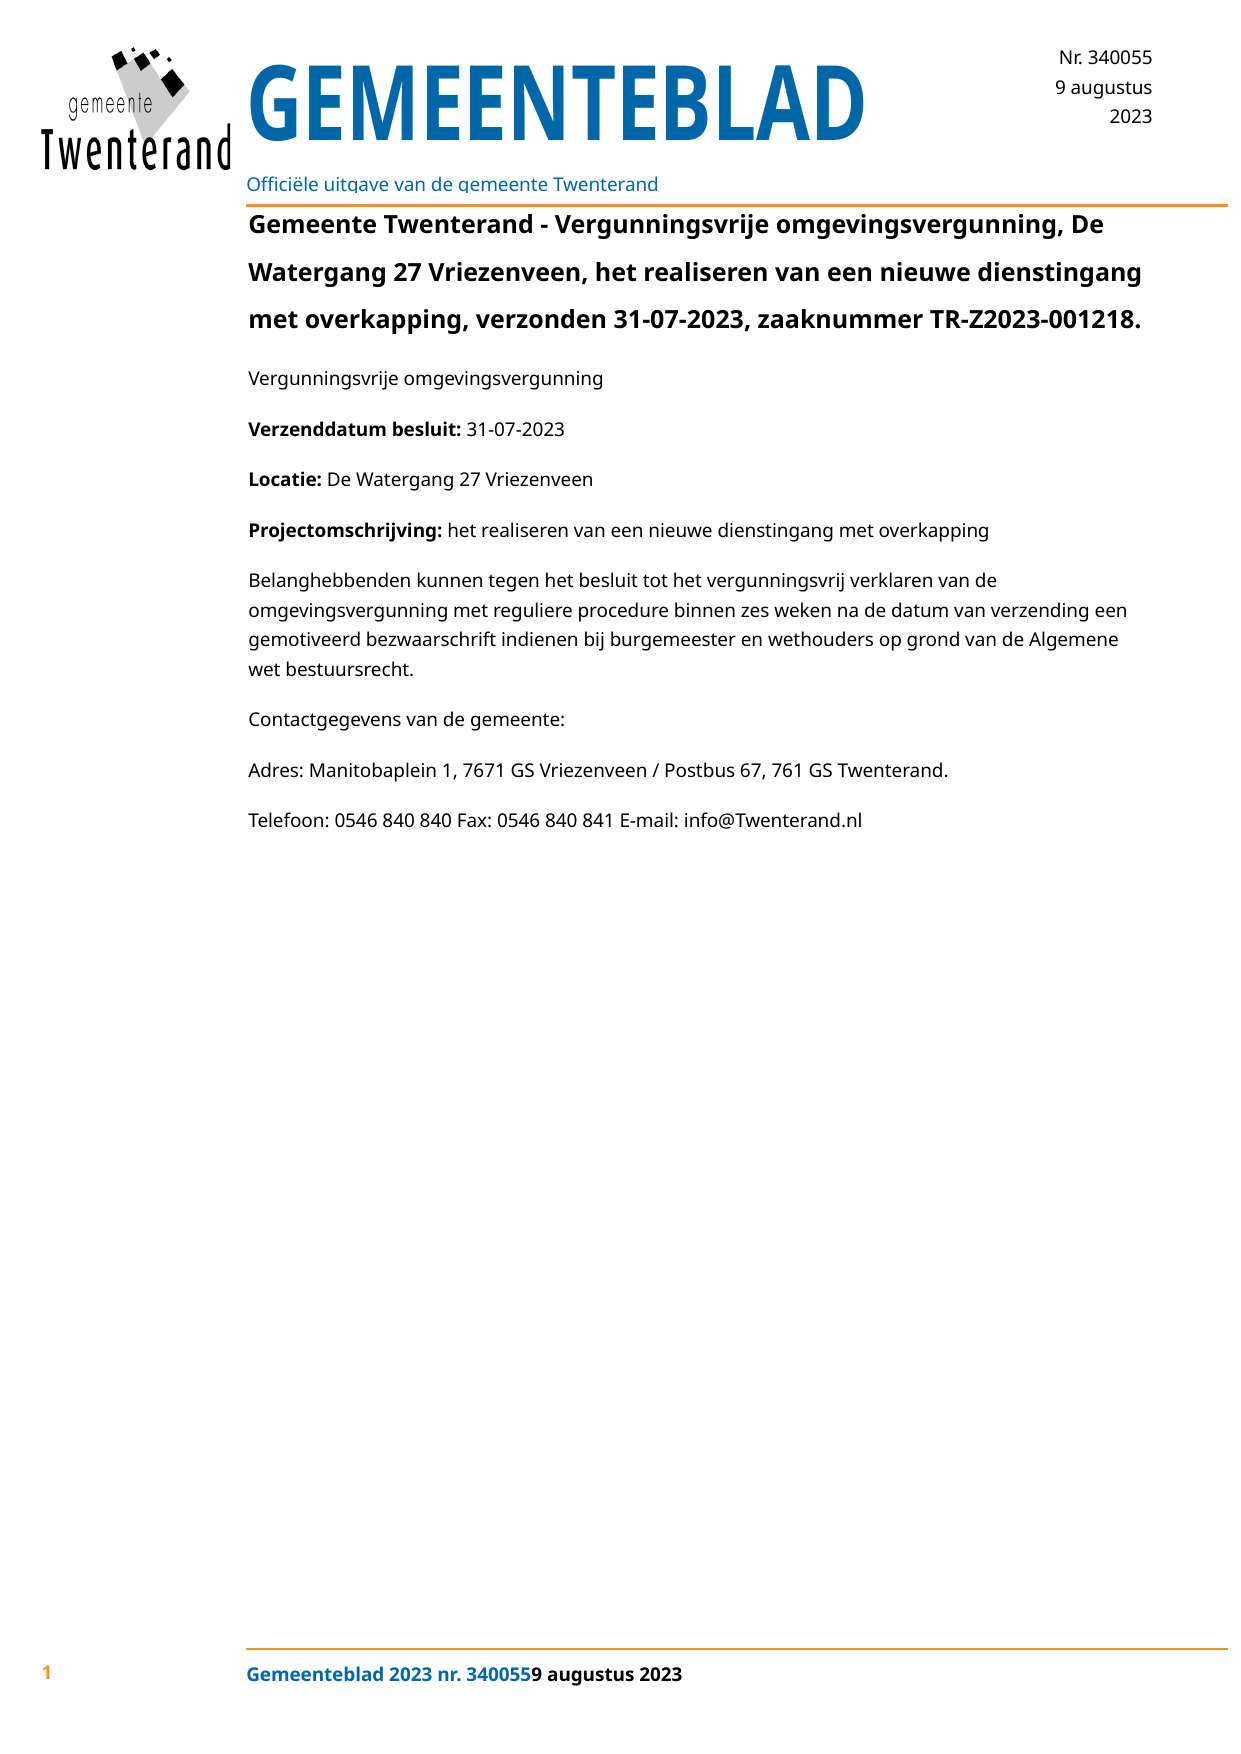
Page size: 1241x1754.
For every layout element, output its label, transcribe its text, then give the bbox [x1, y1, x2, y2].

text Projectomschrijving: het realiseren van een nieuwe dienstingang met overkapping [248, 517, 1152, 542]
text Contactgegevens van de gemeente: [248, 706, 1152, 732]
text Telefoon: 0546 840 840 Fax: 0546 840 841 E-mail: info@Twenterand.nl [248, 807, 1152, 833]
text Verzenddatum besluit: 31-07-2023 [248, 416, 1152, 442]
text Vergunningsvrije omgevingsvergunning [248, 366, 1152, 391]
text Gemeente Twenterand - Vergunningsvrije omgevingsvergunning, De Watergang 27 Vriezenveen, het realiseren van een nieuwe dienstingang met overkapping, verzonden 31-07-2023, zaaknummer TR-Z2023-001218. [248, 207, 1152, 336]
text Adres: Manitobaplein 1, 7671 GS Vriezenveen / Postbus 67, 761 GS Twenterand. [248, 757, 1152, 782]
text Belanghebbenden kunnen tegen het besluit tot het vergunningsvrij verklaren van de omgevingsvergunning met reguliere procedure binnen zes weken na de datum van verzending een gemotiveerd bezwaarschrift indienen bij burgemeester en wethouders op grond van de Algemene wet bestuursrecht. [248, 567, 1152, 682]
text Locatie: De Watergang 27 Vriezenveen [248, 466, 1152, 492]
picture [41, 47, 231, 172]
